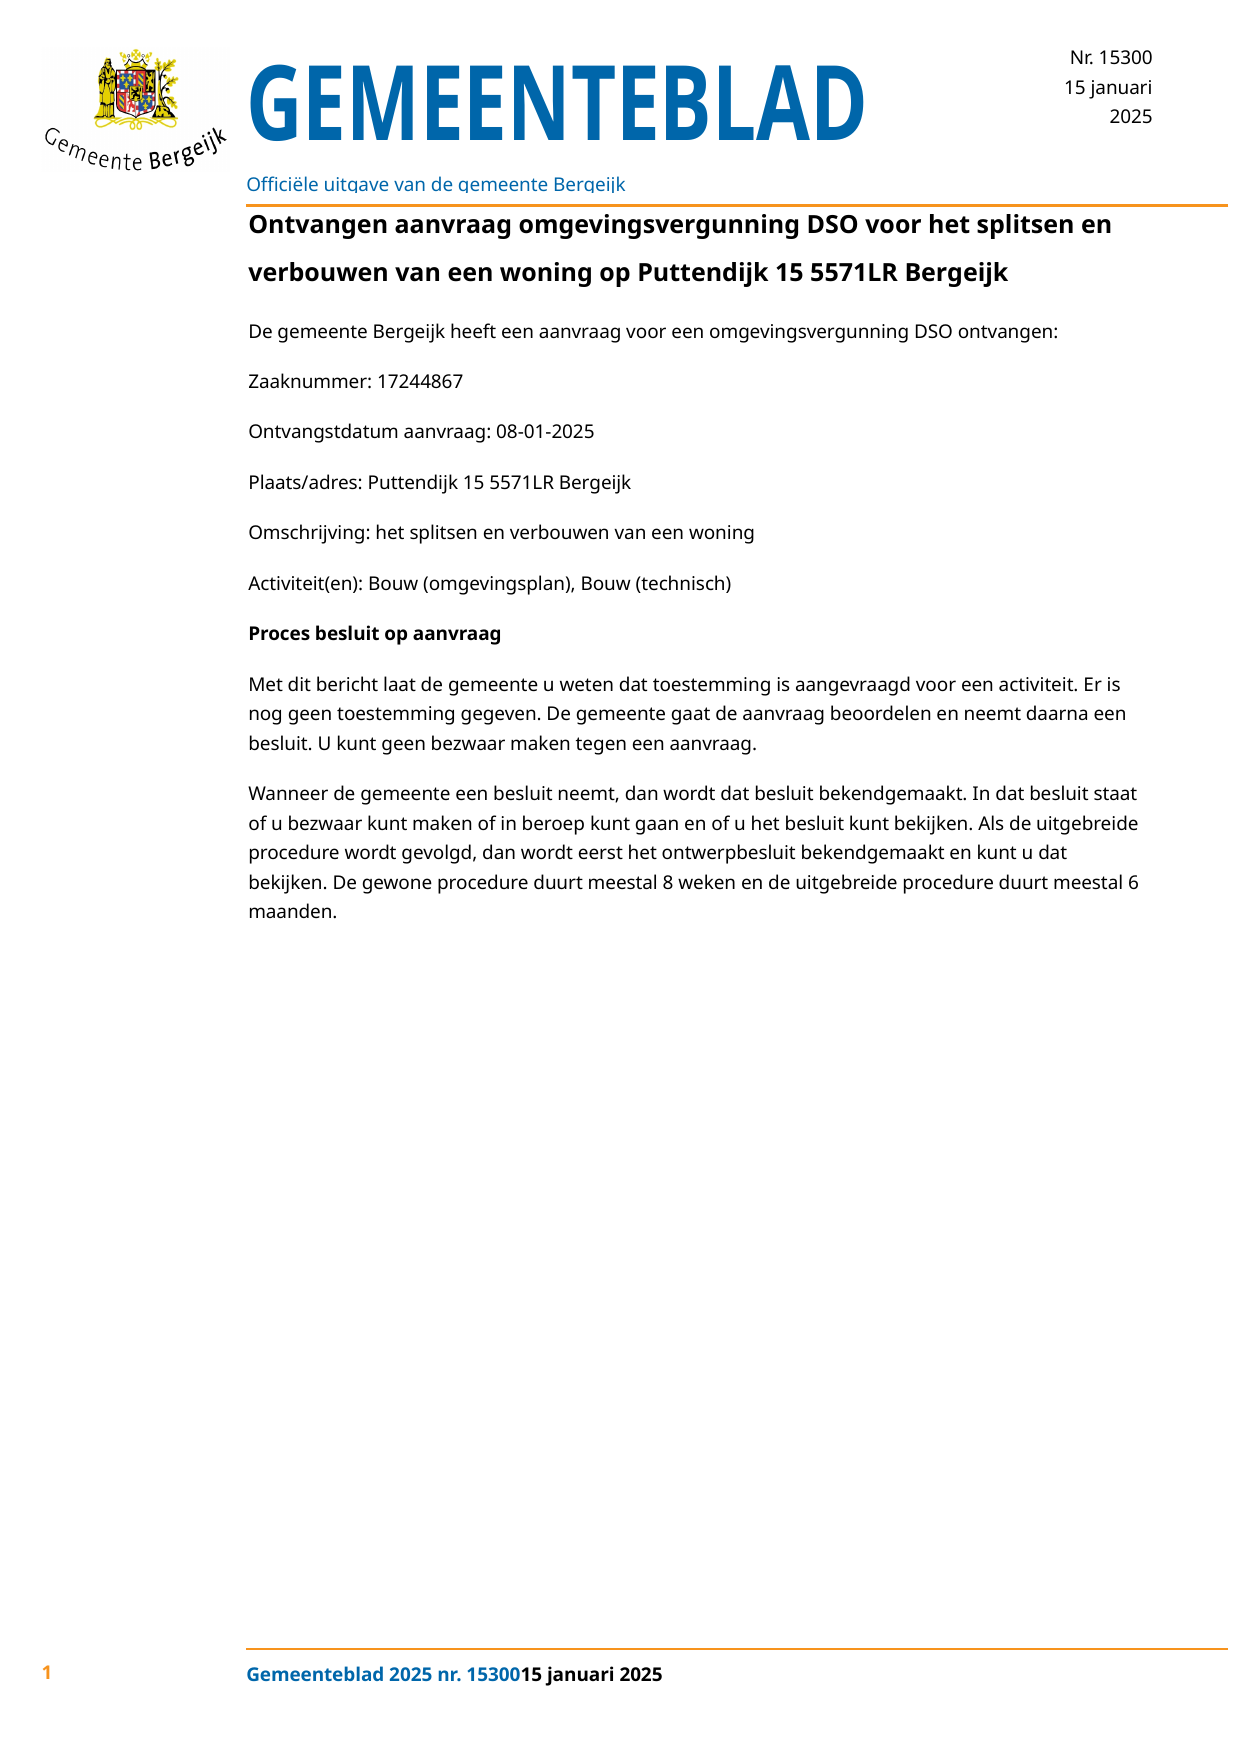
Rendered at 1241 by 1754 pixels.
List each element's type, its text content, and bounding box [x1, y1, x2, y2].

text Omschrijving: het splitsen en verbouwen van een woning [248, 519, 1152, 545]
text Proces besluit op aanvraag [248, 620, 1152, 646]
text Met dit bericht laat de gemeente u weten dat toestemming is aangevraagd voor een activiteit. Er is nog geen toestemming gegeven. De gemeente gaat de aanvraag beoordelen en neemt daarna een besluit. U kunt geen bezwaar maken tegen een aanvraag. [248, 671, 1152, 756]
text Zaaknummer: 17244867 [248, 368, 1152, 394]
text De gemeente Bergeijk heeft een aanvraag voor een omgevingsvergunning DSO ontvangen: [248, 318, 1152, 344]
text Activiteit(en): Bouw (omgevingsplan), Bouw (technisch) [248, 570, 1152, 596]
text Plaats/adres: Puttendijk 15 5571LR Bergeijk [248, 469, 1152, 495]
picture [41, 47, 231, 172]
text Ontvangen aanvraag omgevingsvergunning DSO voor het splitsen en verbouwen van een woning op Puttendijk 15 5571LR Bergeijk [248, 207, 1152, 288]
text Wanneer de gemeente een besluit neemt, dan wordt dat besluit bekendgemaakt. In dat besluit staat of u bezwaar kunt maken of in beroep kunt gaan en of u het besluit kunt bekijken. Als de uitgebreide procedure wordt gevolgd, dan wordt eerst het ontwerpbesluit bekendgemaakt en kunt u dat bekijken. De gewone procedure duurt meestal 8 weken en de uitgebreide procedure duurt meestal 6 maanden. [248, 780, 1152, 924]
text Ontvangstdatum aanvraag: 08-01-2025 [248, 419, 1152, 444]
